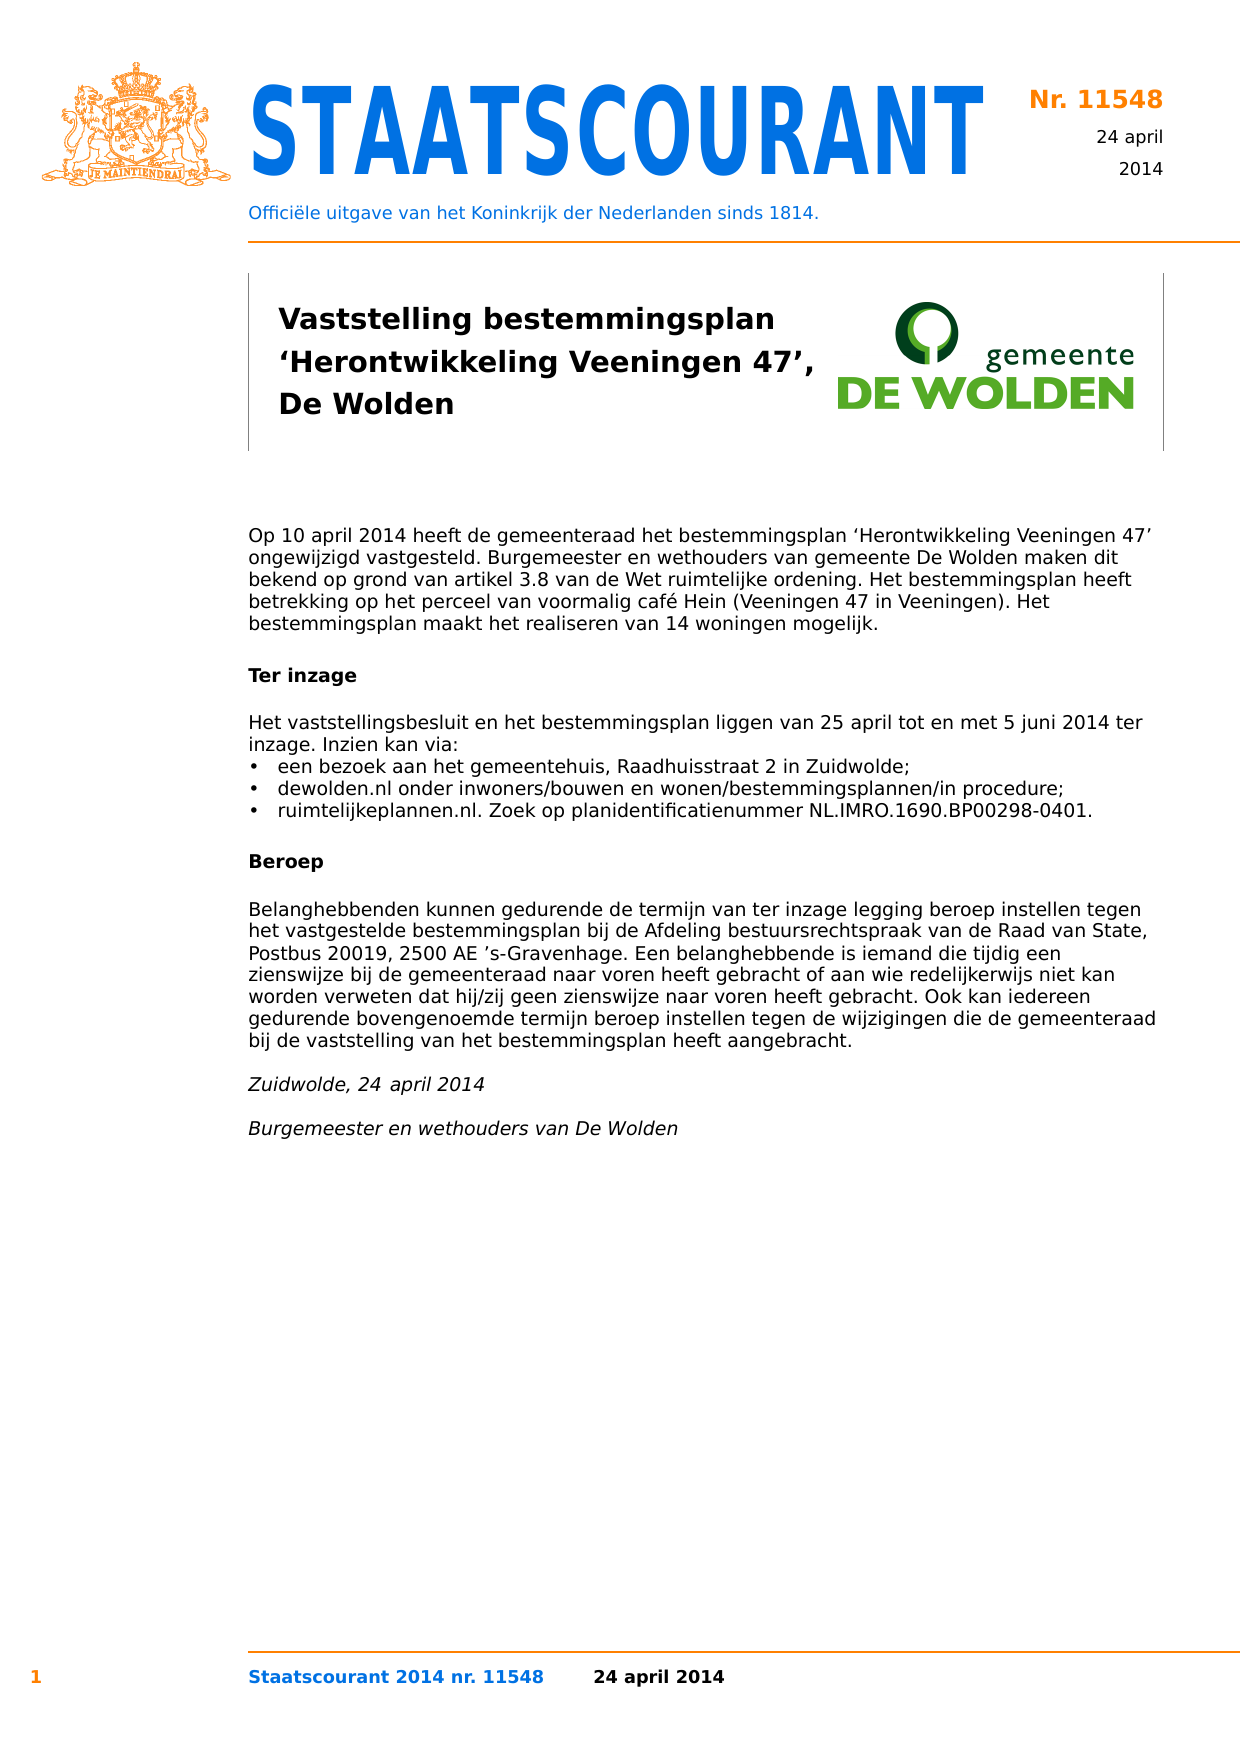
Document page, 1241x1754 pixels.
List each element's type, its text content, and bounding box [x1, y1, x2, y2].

table_cell 2014 [998, 153, 1240, 203]
text • een bezoek aan het gemeentehuis, Raadhuisstraat 2 in Zuidwolde; [248, 756, 1163, 777]
table_header Nr. 11548 [998, 62, 1240, 121]
table_cell 24 april [998, 121, 1240, 153]
text • dewolden.nl onder inwoners/bouwen en wonen/bestemmingsplannen/in procedure; [248, 777, 1163, 799]
table_cell Officiële uitgave van het Koninkrijk der Nederlanden sinds 1814. [248, 203, 1240, 241]
subtitle Ter inzage [248, 664, 1163, 687]
picture [838, 302, 1134, 409]
table_header [25, 62, 248, 241]
text Het vaststellingsbesluit en het bestemmingsplan liggen van 25 april tot en met 5 juni 2014 ter inzage. Inzien kan via: [248, 712, 1163, 756]
text Zuidwolde, 24 april 2014 [248, 1074, 1163, 1096]
text Burgemeester en wethouders van De Wolden [248, 1118, 1163, 1140]
subtitle Vaststelling bestemmingsplan ‘Herontwikkeling Veeningen 47’, De Wolden [249, 273, 1163, 451]
text • ruimtelijkeplannen.nl. Zoek op planidentificatienummer NL.IMRO.1690.BP00298-0401. [248, 799, 1163, 821]
text Op 10 april 2014 heeft de gemeenteraad het bestemmingsplan ‘Herontwikkeling Veeningen 47’ ongewijzigd vastgesteld. Burgemeester en wethouders van gemeente De Wolden maken dit bekend op grond van artikel 3.8 van de Wet ruimtelijke ordening. Het bestemmingsplan heeft betrekking op het perceel van voormalig café Hein (Veeningen 47 in Veeningen). Het bestemmingsplan maakt het realiseren van 14 woningen mogelijk. [248, 525, 1163, 634]
table_header STAATSCOURANT [248, 62, 998, 203]
picture [41, 62, 231, 186]
text Belanghebbenden kunnen gedurende de termijn van ter inzage legging beroep instellen tegen het vastgestelde bestemmingsplan bij de Afdeling bestuursrechtspraak van de Raad van State, Postbus 20019, 2500 AE ’s-Gravenhage. Een belanghebbende is iemand die tijdig een zienswijze bij de gemeenteraad naar voren heeft gebracht of aan wie redelijkerwijs niet kan worden verweten dat hij/zij geen zienswijze naar voren heeft gebracht. Ook kan iedereen gedurende bovengenoemde termijn beroep instellen tegen de wijzigingen die de gemeenteraad bij de vaststelling van het bestemmingsplan heeft aangebracht. [248, 898, 1163, 1052]
subtitle Beroep [248, 851, 1163, 873]
